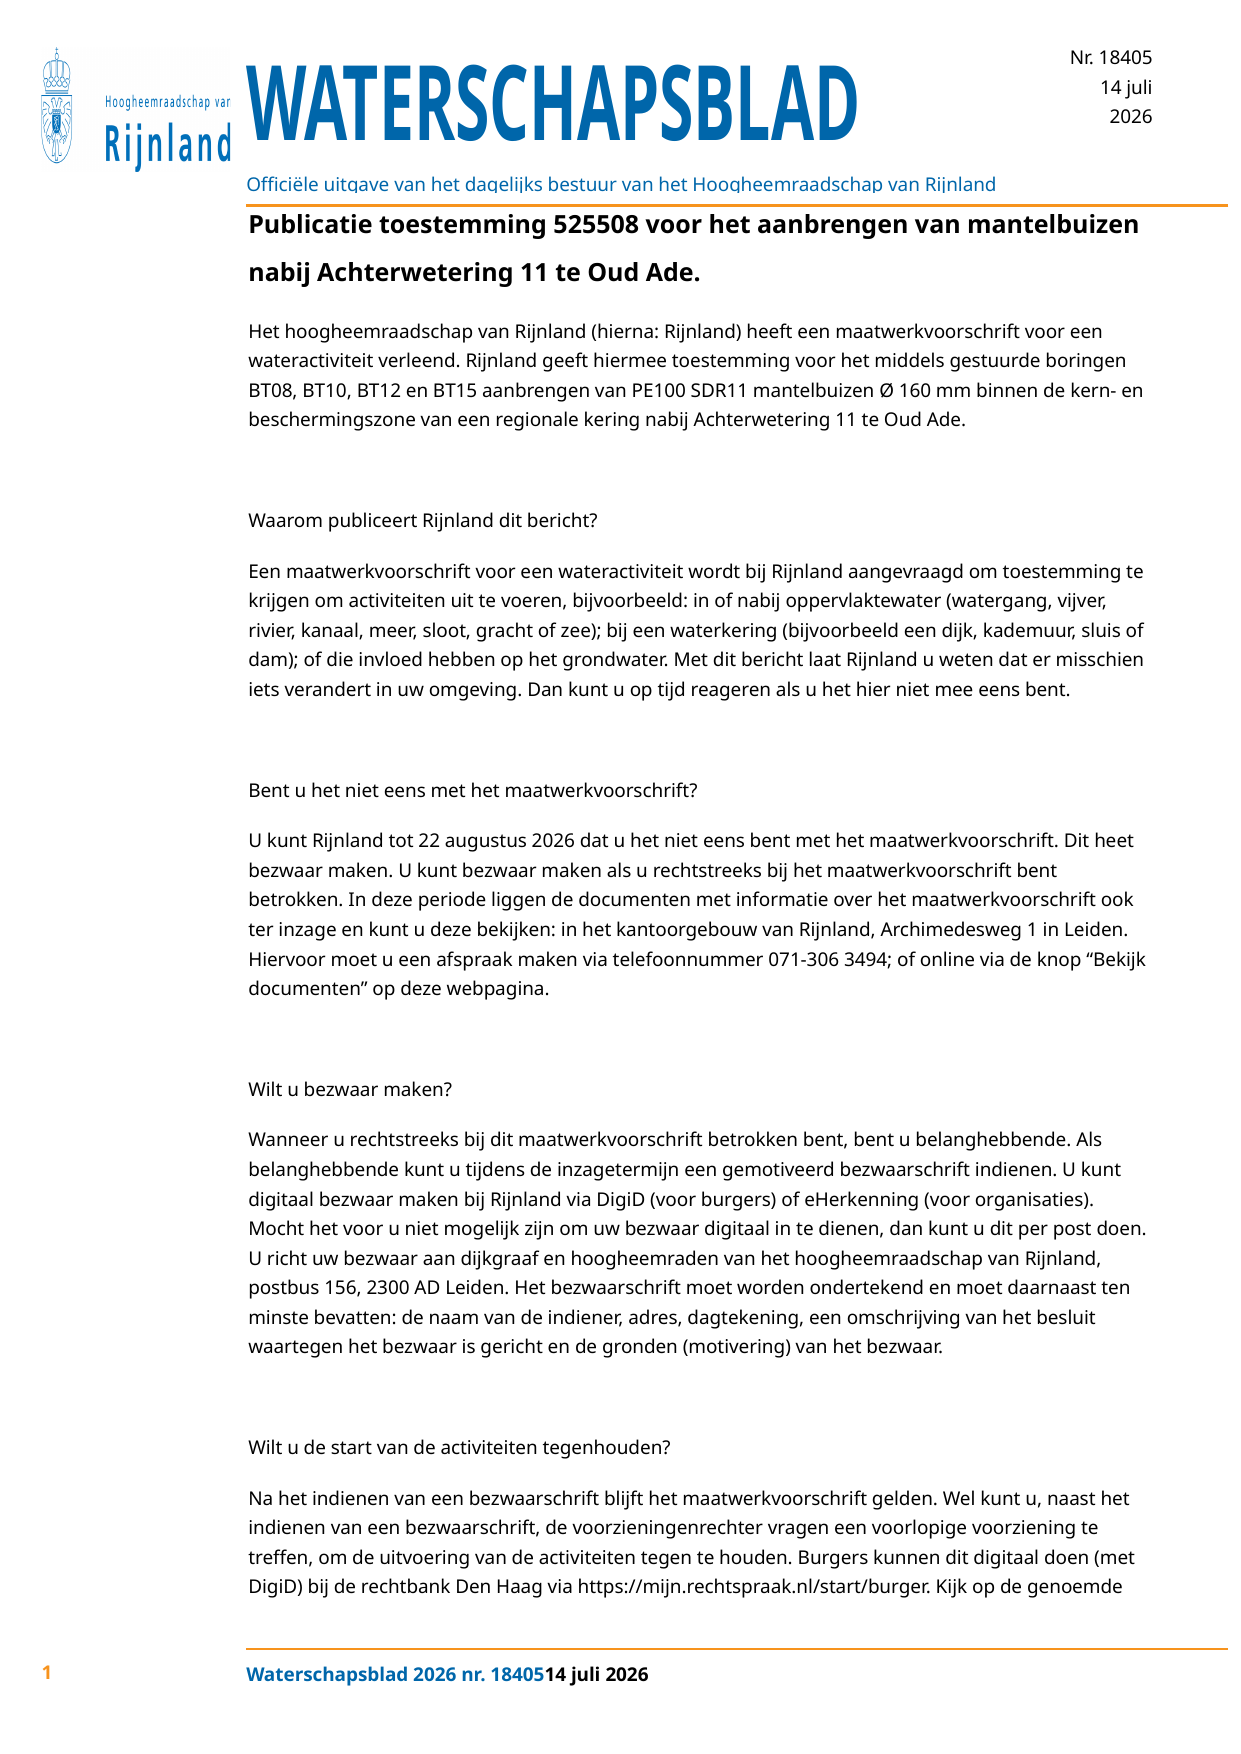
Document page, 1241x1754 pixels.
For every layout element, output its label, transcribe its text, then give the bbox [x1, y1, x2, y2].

text Publicatie toestemming 525508 voor het aanbrengen van mantelbuizen nabij Achterwetering 11 te Oud Ade. [248, 207, 1152, 288]
text Na het indienen van een bezwaarschrift blijft het maatwerkvoorschrift gelden. Wel kunt u, naast het indienen van een bezwaarschrift, de voorzieningenrechter vragen een voorlopige voorziening te treffen, om de uitvoering van de activiteiten tegen te houden. Burgers kunnen dit digitaal doen (met DigiD) bij de rechtbank Den Haag via https://mijn.rechtspraak.nl/start/burger. Kijk op de genoemde [248, 1485, 1152, 1599]
text Het hoogheemraadschap van Rijnland (hierna: Rijnland) heeft een maatwerkvoorschrift voor een wateractiviteit verleend. Rijnland geeft hiermee toestemming voor het middels gestuurde boringen BT08, BT10, BT12 en BT15 aanbrengen van PE100 SDR11 mantelbuizen Ø 160 mm binnen de kern- en beschermingszone van een regionale kering nabij Achterwetering 11 te Oud Ade. [248, 318, 1152, 432]
text Wanneer u rechtstreeks bij dit maatwerkvoorschrift betrokken bent, bent u belanghebbende. Als belanghebbende kunt u tijdens de inzagetermijn een gemotiveerd bezwaarschrift indienen. U kunt digitaal bezwaar maken bij Rijnland via DigiD (voor burgers) of eHerkenning (voor organisaties). Mocht het voor u niet mogelijk zijn om uw bezwaar digitaal in te dienen, dan kunt u dit per post doen. U richt uw bezwaar aan dijkgraaf en hoogheemraden van het hoogheemraadschap van Rijnland, postbus 156, 2300 AD Leiden. Het bezwaarschrift moet worden ondertekend en moet daarnaast ten minste bevatten: de naam van de indiener, adres, dagtekening, een omschrijving van het besluit waartegen het bezwaar is gericht en de gronden (motivering) van het bezwaar. [248, 1127, 1152, 1359]
text Waarom publiceert Rijnland dit bericht? [248, 507, 1152, 533]
text Een maatwerkvoorschrift voor een wateractiviteit wordt bij Rijnland aangevraagd om toestemming te krijgen om activiteiten uit te voeren, bijvoorbeeld: in of nabij oppervlaktewater (watergang, vijver, rivier, kanaal, meer, sloot, gracht of zee); bij een waterkering (bijvoorbeeld een dijk, kademuur, sluis of dam); of die invloed hebben op het grondwater. Met dit bericht laat Rijnland u weten dat er misschien iets verandert in uw omgeving. Dan kunt u op tijd reageren als u het hier niet mee eens bent. [248, 558, 1152, 702]
text Wilt u de start van de activiteiten tegenhouden? [248, 1434, 1152, 1460]
text Bent u het niet eens met het maatwerkvoorschrift? [248, 777, 1152, 803]
picture [41, 47, 231, 172]
text Wilt u bezwaar maken? [248, 1076, 1152, 1102]
text U kunt Rijnland tot 22 augustus 2026 dat u het niet eens bent met het maatwerkvoorschrift. Dit heet bezwaar maken. U kunt bezwaar maken als u rechtstreeks bij het maatwerkvoorschrift bent betrokken. In deze periode liggen de documenten met informatie over het maatwerkvoorschrift ook ter inzage en kunt u deze bekijken: in het kantoorgebouw van Rijnland, Archimedesweg 1 in Leiden. Hiervoor moet u een afspraak maken via telefoonnummer 071-306 3494; of online via de knop “Bekijk documenten” op deze webpagina. [248, 827, 1152, 1001]
